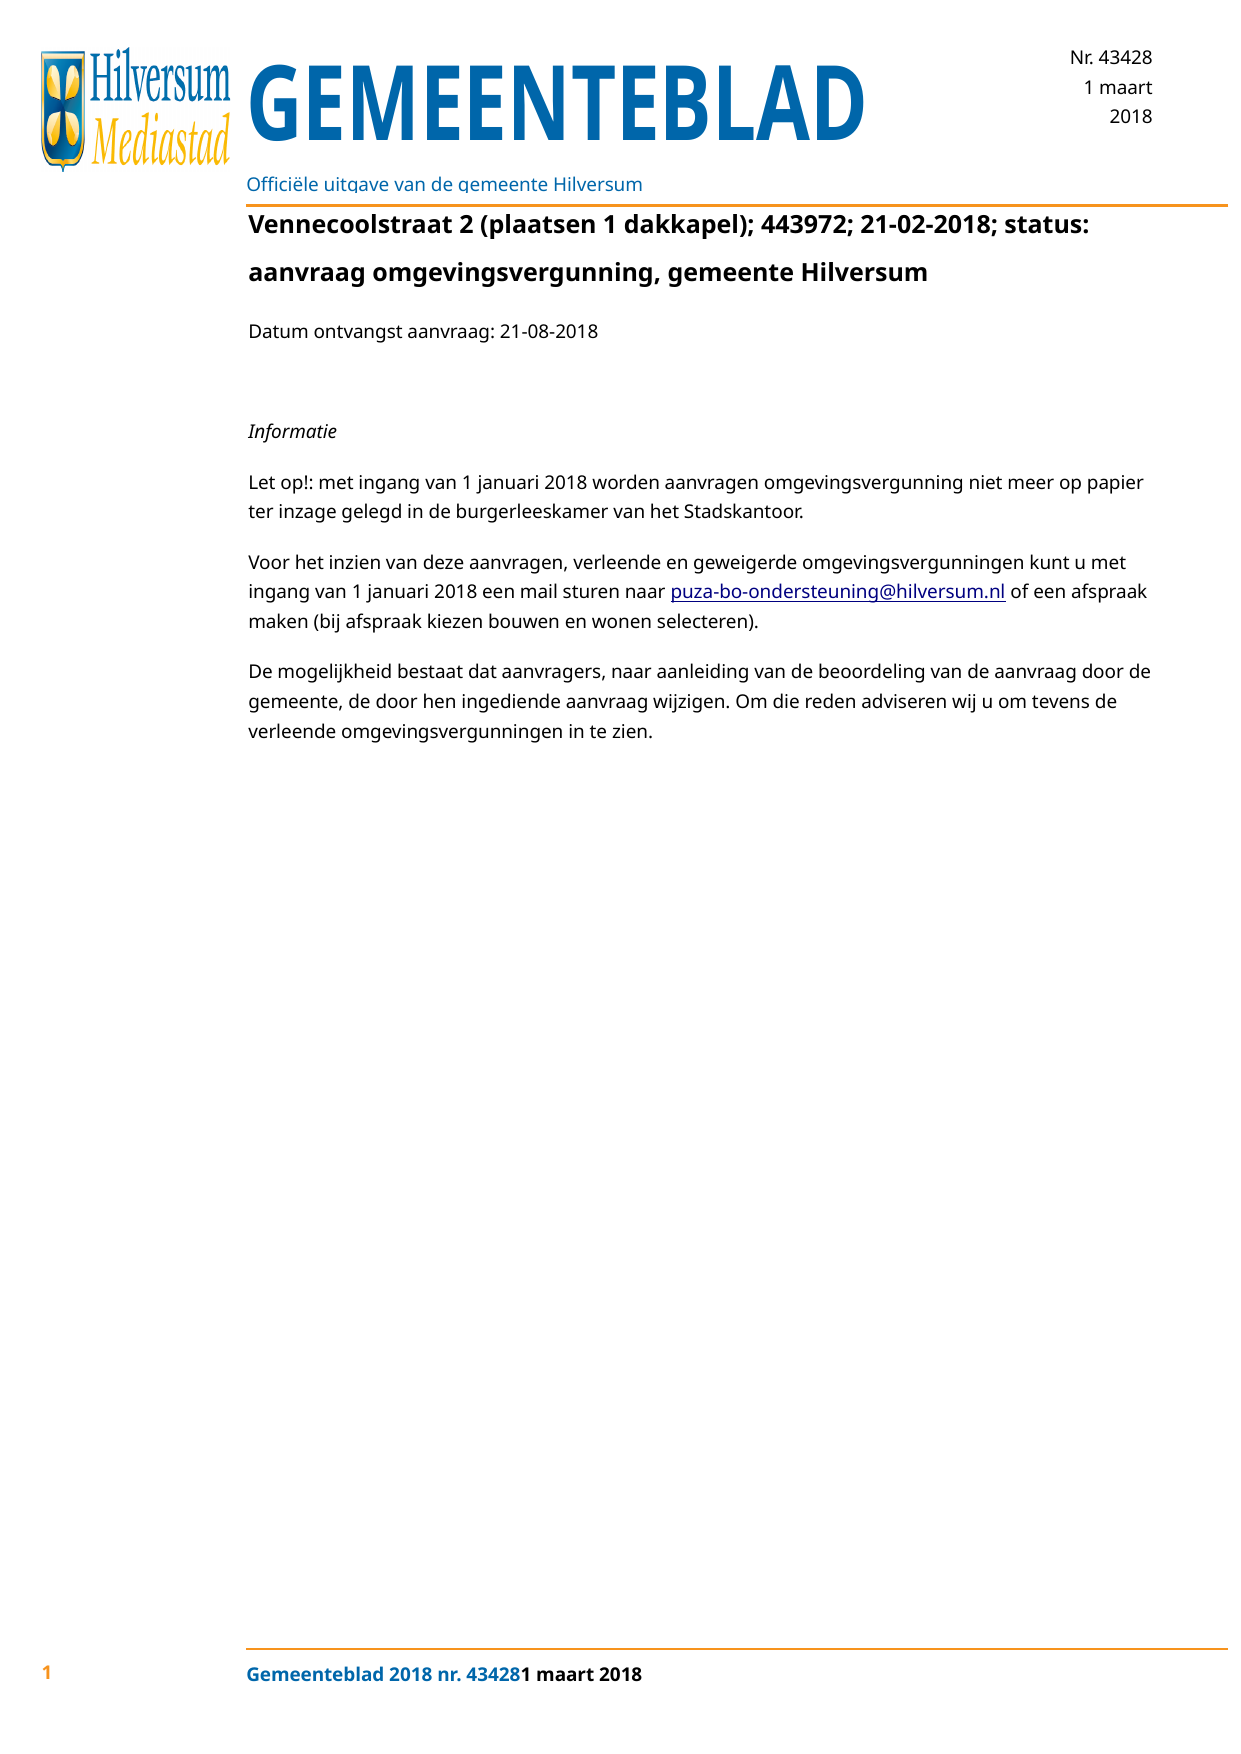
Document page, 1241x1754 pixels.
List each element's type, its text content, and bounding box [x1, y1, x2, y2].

picture [41, 47, 231, 172]
text Voor het inzien van deze aanvragen, verleende en geweigerde omgevingsvergunningen kunt u met ingang van 1 januari 2018 een mail sturen naar puza-bo-ondersteuning@hilversum.nl of een afspraak maken (bij afspraak kiezen bouwen en wonen selecteren). [248, 549, 1152, 634]
text De mogelijkheid bestaat dat aanvragers, naar aanleiding van de beoordeling van de aanvraag door de gemeente, de door hen ingediende aanvraag wijzigen. Om die reden adviseren wij u om tevens de verleende omgevingsvergunningen in te zien. [248, 659, 1152, 744]
text Informatie [248, 419, 1152, 444]
text Datum ontvangst aanvraag: 21-08-2018 [248, 318, 1152, 344]
text Vennecoolstraat 2 (plaatsen 1 dakkapel); 443972; 21-02-2018; status: aanvraag omgevingsvergunning, gemeente Hilversum [248, 207, 1152, 288]
text Let op!: met ingang van 1 januari 2018 worden aanvragen omgevingsvergunning niet meer op papier ter inzage gelegd in de burgerleeskamer van het Stadskantoor. [248, 469, 1152, 524]
